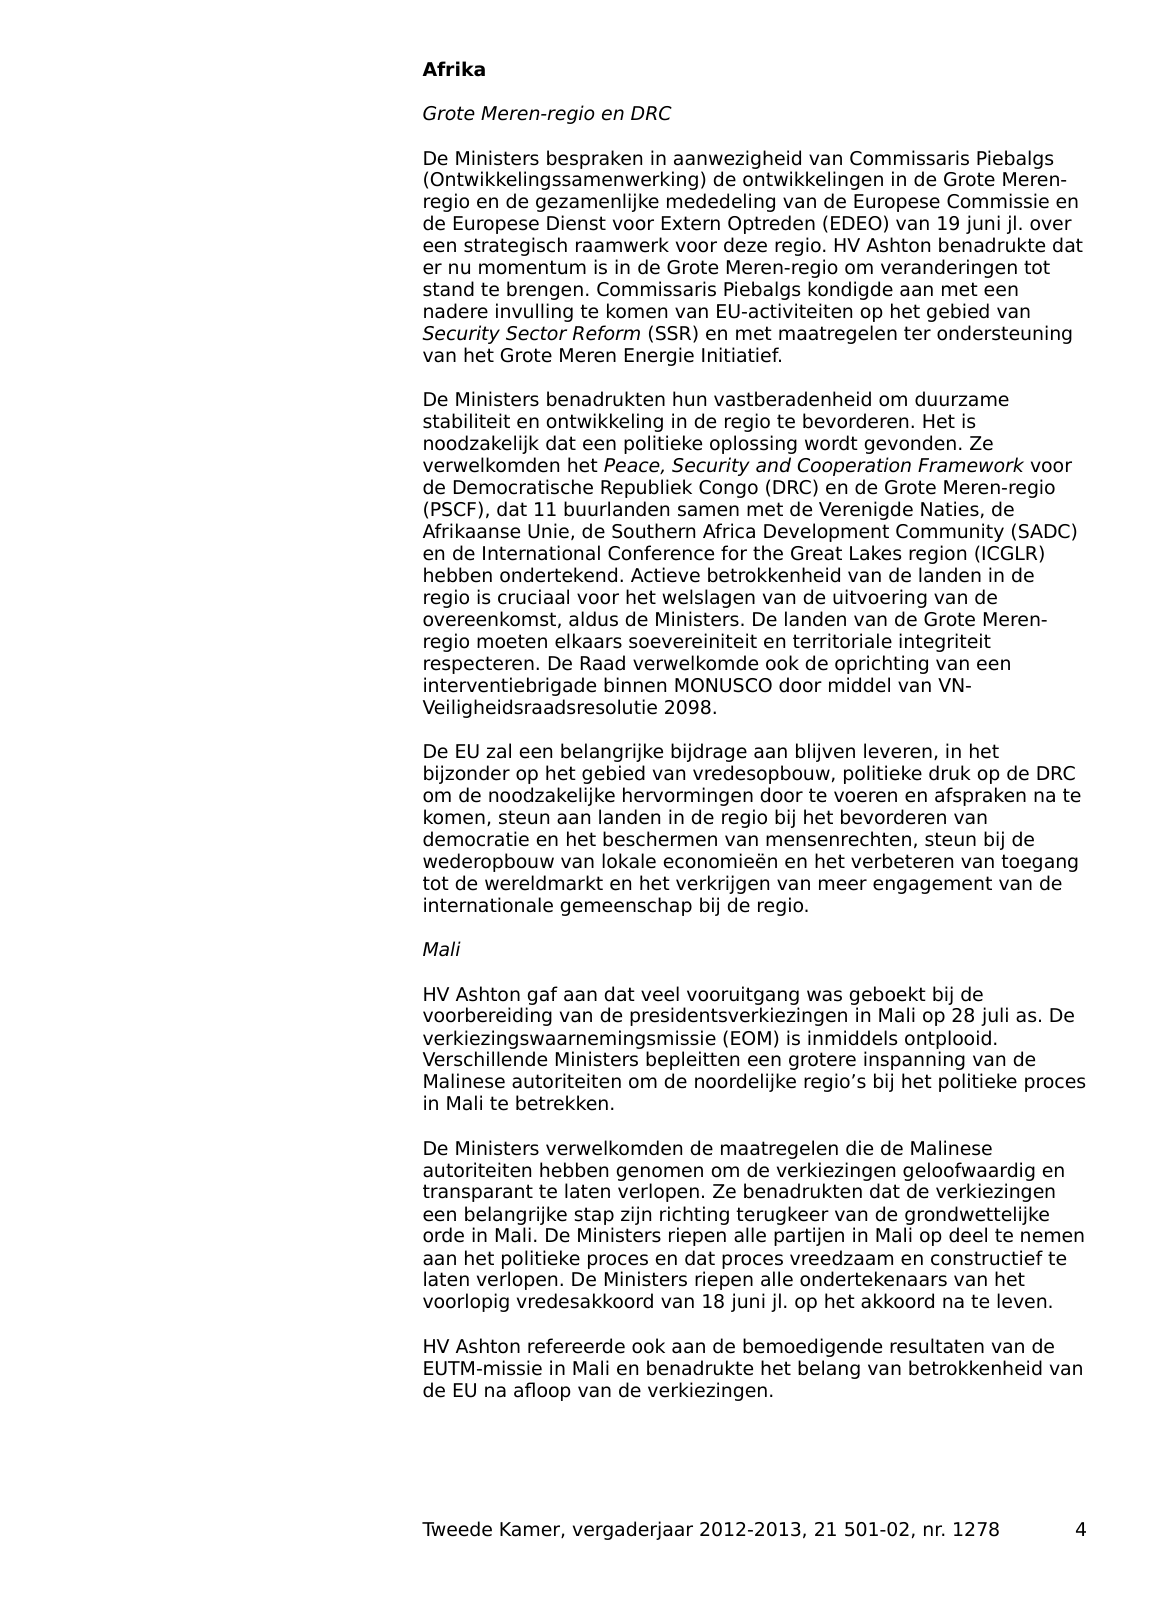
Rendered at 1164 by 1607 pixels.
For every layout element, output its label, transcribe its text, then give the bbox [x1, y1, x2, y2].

text De Ministers verwelkomden de maatregelen die de Malinese autoriteiten hebben genomen om de verkiezingen geloofwaardig en transparant te laten verlopen. Ze benadrukten dat de verkiezingen een belangrijke stap zijn richting terugkeer van de grondwettelijke orde in Mali. De Ministers riepen alle partijen in Mali op deel te nemen aan het politieke proces en dat proces vreedzaam en constructief te laten verlopen. De Ministers riepen alle ondertekenaars van het voorlopig vredesakkoord van 18 juni jl. op het akkoord na te leven. [422, 1137, 1087, 1313]
text HV Ashton gaf aan dat veel vooruitgang was geboekt bij de voorbereiding van de presidentsverkiezingen in Mali op 28 juli as. De verkiezingswaarnemingsmissie (EOM) is inmiddels ontplooid. Verschillende Ministers bepleitten een grotere inspanning van de Malinese autoriteiten om de noordelijke regio’s bij het politieke proces in Mali te betrekken. [422, 983, 1087, 1115]
subtitle Afrika [422, 59, 1087, 81]
subtitle Mali [422, 939, 1087, 961]
text De EU zal een belangrijke bijdrage aan blijven leveren, in het bijzonder op het gebied van vredesopbouw, politieke druk op de DRC om de noodzakelijke hervormingen door te voeren en afspraken na te komen, steun aan landen in de regio bij het bevorderen van democratie en het beschermen van mensenrechten, steun bij de wederopbouw van lokale economieën en het verbeteren van toegang tot de wereldmarkt en het verkrijgen van meer engagement van de internationale gemeenschap bij de regio. [422, 741, 1087, 917]
text HV Ashton refereerde ook aan de bemoedigende resultaten van de EUTM-missie in Mali en benadrukte het belang van betrokkenheid van de EU na afloop van de verkiezingen. [422, 1336, 1087, 1401]
subtitle Grote Meren-regio en DRC [422, 103, 1087, 125]
text De Ministers benadrukten hun vastberadenheid om duurzame stabiliteit en ontwikkeling in de regio te bevorderen. Het is noodzakelijk dat een politieke oplossing wordt gevonden. Ze verwelkomden het Peace, Security and Cooperation Framework voor de Democratische Republiek Congo (DRC) en de Grote Meren-regio (PSCF), dat 11 buurlanden samen met de Verenigde Naties, de Afrikaanse Unie, de Southern Africa Development Community (SADC) en de International Conference for the Great Lakes region (ICGLR) hebben ondertekend. Actieve betrokkenheid van de landen in de regio is cruciaal voor het welslagen van de uitvoering van de overeenkomst, aldus de Ministers. De landen van de Grote Meren-regio moeten elkaars soevereiniteit en territoriale integriteit respecteren. De Raad verwelkomde ook de oprichting van een interventiebrigade binnen MONUSCO door middel van VN-Veiligheidsraadsresolutie 2098. [422, 389, 1087, 719]
text De Ministers bespraken in aanwezigheid van Commissaris Piebalgs (Ontwikkelingssamenwerking) de ontwikkelingen in de Grote Meren-regio en de gezamenlijke mededeling van de Europese Commissie en de Europese Dienst voor Extern Optreden (EDEO) van 19 juni jl. over een strategisch raamwerk voor deze regio. HV Ashton benadrukte dat er nu momentum is in de Grote Meren-regio om veranderingen tot stand te brengen. Commissaris Piebalgs kondigde aan met een nadere invulling te komen van EU-activiteiten op het gebied van Security Sector Reform (SSR) en met maatregelen ter ondersteuning van het Grote Meren Energie Initiatief. [422, 147, 1087, 367]
